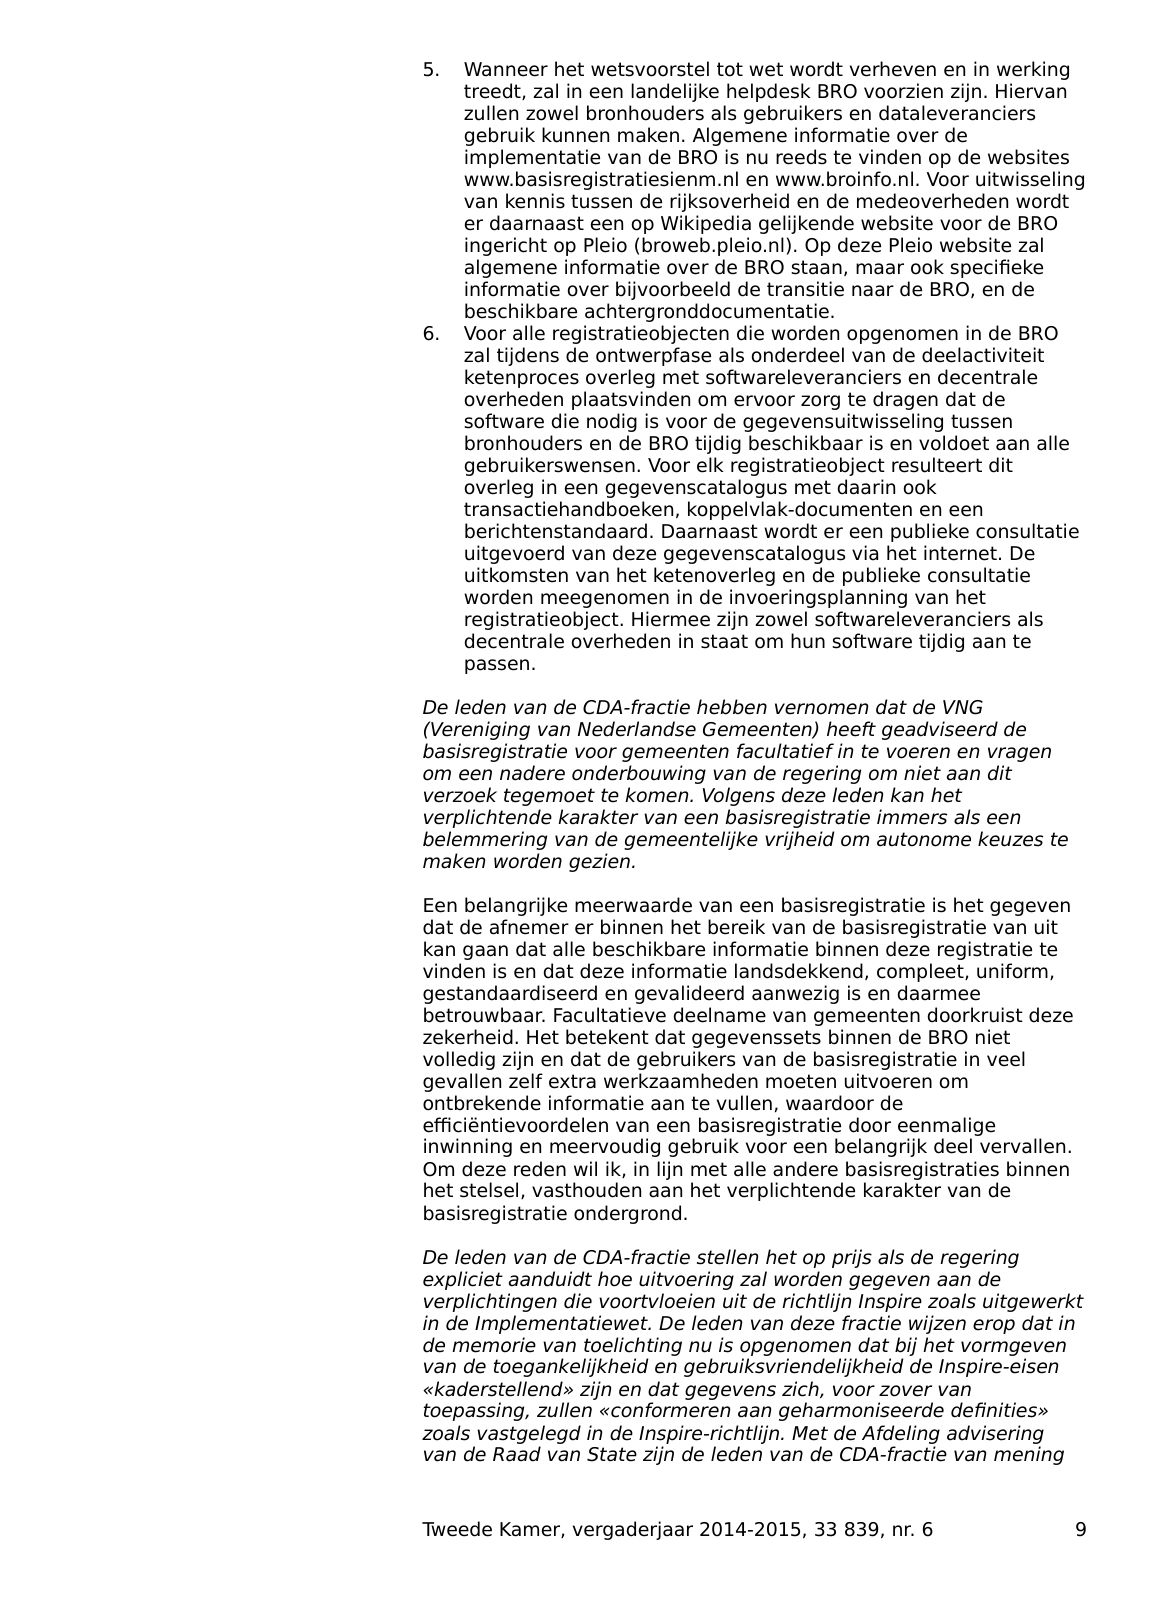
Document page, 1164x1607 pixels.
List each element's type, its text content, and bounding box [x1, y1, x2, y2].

text De leden van de CDA-fractie hebben vernomen dat de VNG (Vereniging van Nederlandse Gemeenten) heeft geadviseerd de basisregistratie voor gemeenten facultatief in te voeren en vragen om een nadere onderbouwing van de regering om niet aan dit verzoek tegemoet te komen. Volgens deze leden kan het verplichtende karakter van een basisregistratie immers als een belemmering van de gemeentelijke vrijheid om autonome keuzes te maken worden gezien. [422, 697, 1087, 872]
text 6. Voor alle registratieobjecten die worden opgenomen in de BRO zal tijdens de ontwerpfase als onderdeel van de deelactiviteit ketenproces overleg met softwareleveranciers en decentrale overheden plaatsvinden om ervoor zorg te dragen dat de software die nodig is voor de gegevensuitwisseling tussen bronhouders en de BRO tijdig beschikbaar is en voldoet aan alle gebruikerswensen. Voor elk registratieobject resulteert dit overleg in een gegevenscatalogus met daarin ook transactiehandboeken, koppelvlak-documenten en een berichtenstandaard. Daarnaast wordt er een publieke consultatie uitgevoerd van deze gegevenscatalogus via het internet. De uitkomsten van het ketenoverleg en de publieke consultatie worden meegenomen in de invoeringsplanning van het registratieobject. Hiermee zijn zowel softwareleveranciers als decentrale overheden in staat om hun software tijdig aan te passen. [422, 323, 1087, 674]
text 5. Wanneer het wetsvoorstel tot wet wordt verheven en in werking treedt, zal in een landelijke helpdesk BRO voorzien zijn. Hiervan zullen zowel bronhouders als gebruikers en dataleveranciers gebruik kunnen maken. Algemene informatie over de implementatie van de BRO is nu reeds te vinden op de websites www.basisregistratiesienm.nl en www.broinfo.nl. Voor uitwisseling van kennis tussen de rijksoverheid en de medeoverheden wordt er daarnaast een op Wikipedia gelijkende website voor de BRO ingericht op Pleio (broweb.pleio.nl). Op deze Pleio website zal algemene informatie over de BRO staan, maar ook specifieke informatie over bijvoorbeeld de transitie naar de BRO, en de beschikbare achtergronddocumentatie. [422, 59, 1087, 323]
text De leden van de CDA-fractie stellen het op prijs als de regering expliciet aanduidt hoe uitvoering zal worden gegeven aan de verplichtingen die voortvloeien uit de richtlijn Inspire zoals uitgewerkt in de Implementatiewet. De leden van deze fractie wijzen erop dat in de memorie van toelichting nu is opgenomen dat bij het vormgeven van de toegankelijkheid en gebruiksvriendelijkheid de Inspire-eisen «kaderstellend» zijn en dat gegevens zich, voor zover van toepassing, zullen «conformeren aan geharmoniseerde definities» zoals vastgelegd in de Inspire-richtlijn. Met de Afdeling advisering van de Raad van State zijn de leden van de CDA-fractie van mening [422, 1247, 1087, 1466]
text Een belangrijke meerwaarde van een basisregistratie is het gegeven dat de afnemer er binnen het bereik van de basisregistratie van uit kan gaan dat alle beschikbare informatie binnen deze registratie te vinden is en dat deze informatie landsdekkend, compleet, uniform, gestandaardiseerd en gevalideerd aanwezig is en daarmee betrouwbaar. Facultatieve deelname van gemeenten doorkruist deze zekerheid. Het betekent dat gegevenssets binnen de BRO niet volledig zijn en dat de gebruikers van de basisregistratie in veel gevallen zelf extra werkzaamheden moeten uitvoeren om ontbrekende informatie aan te vullen, waardoor de efficiëntievoordelen van een basisregistratie door eenmalige inwinning en meervoudig gebruik voor een belangrijk deel vervallen. Om deze reden wil ik, in lijn met alle andere basisregistraties binnen het stelsel, vasthouden aan het verplichtende karakter van de basisregistratie ondergrond. [422, 895, 1087, 1224]
